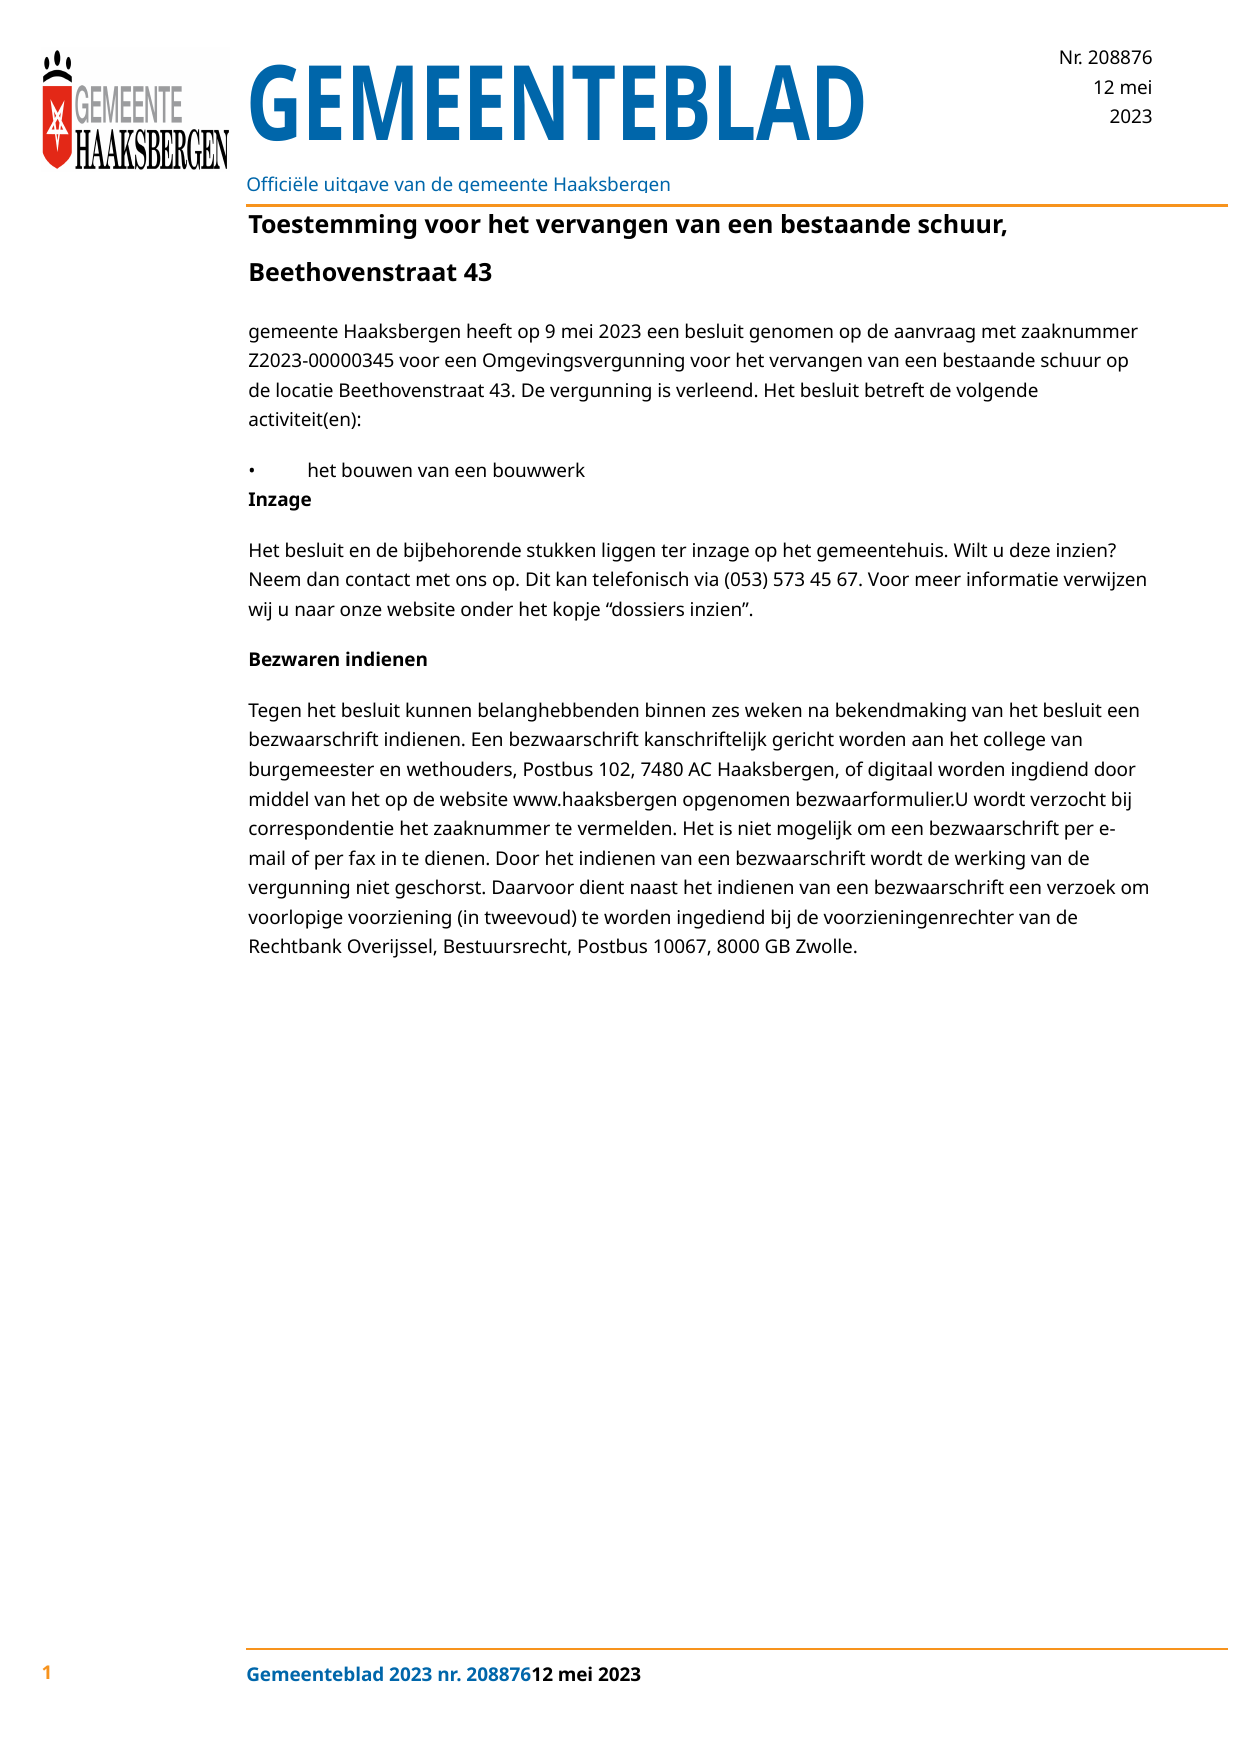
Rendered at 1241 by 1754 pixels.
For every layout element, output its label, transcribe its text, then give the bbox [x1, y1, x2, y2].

text Bezwaren indienen [248, 647, 1152, 672]
text gemeente Haaksbergen heeft op 9 mei 2023 een besluit genomen op de aanvraag met zaaknummer Z2023-00000345 voor een Omgevingsvergunning voor het vervangen van een bestaande schuur op de locatie Beethovenstraat 43. De vergunning is verleend. Het besluit betreft de volgende activiteit(en): [248, 318, 1152, 432]
text Inzage [248, 487, 1152, 512]
text Het besluit en de bijbehorende stukken liggen ter inzage op het gemeentehuis. Wilt u deze inzien? Neem dan contact met ons op. Dit kan telefonisch via (053) 573 45 67. Voor meer informatie verwijzen wij u naar onze website onder het kopje “dossiers inzien”. [248, 537, 1152, 622]
text Toestemming voor het vervangen van een bestaande schuur, Beethovenstraat 43 [248, 207, 1152, 288]
text Tegen het besluit kunnen belanghebbenden binnen zes weken na bekendmaking van het besluit een bezwaarschrift indienen. Een bezwaarschrift kanschriftelijk gericht worden aan het college van burgemeester en wethouders, Postbus 102, 7480 AC Haaksbergen, of digitaal worden ingdiend door middel van het op de website www.haaksbergen opgenomen bezwaarformulier.U wordt verzocht bij correspondentie het zaaknummer te vermelden. Het is niet mogelijk om een bezwaarschrift per e-mail of per fax in te dienen. Door het indienen van een bezwaarschrift wordt de werking van de vergunning niet geschorst. Daarvoor dient naast het indienen van een bezwaarschrift een verzoek om voorlopige voorziening (in tweevoud) te worden ingediend bij de voorzieningenrechter van de Rechtbank Overijssel, Bestuursrecht, Postbus 10067, 8000 GB Zwolle. [248, 697, 1152, 959]
picture [41, 47, 231, 172]
list het bouwen van een bouwwerk [248, 457, 1152, 483]
